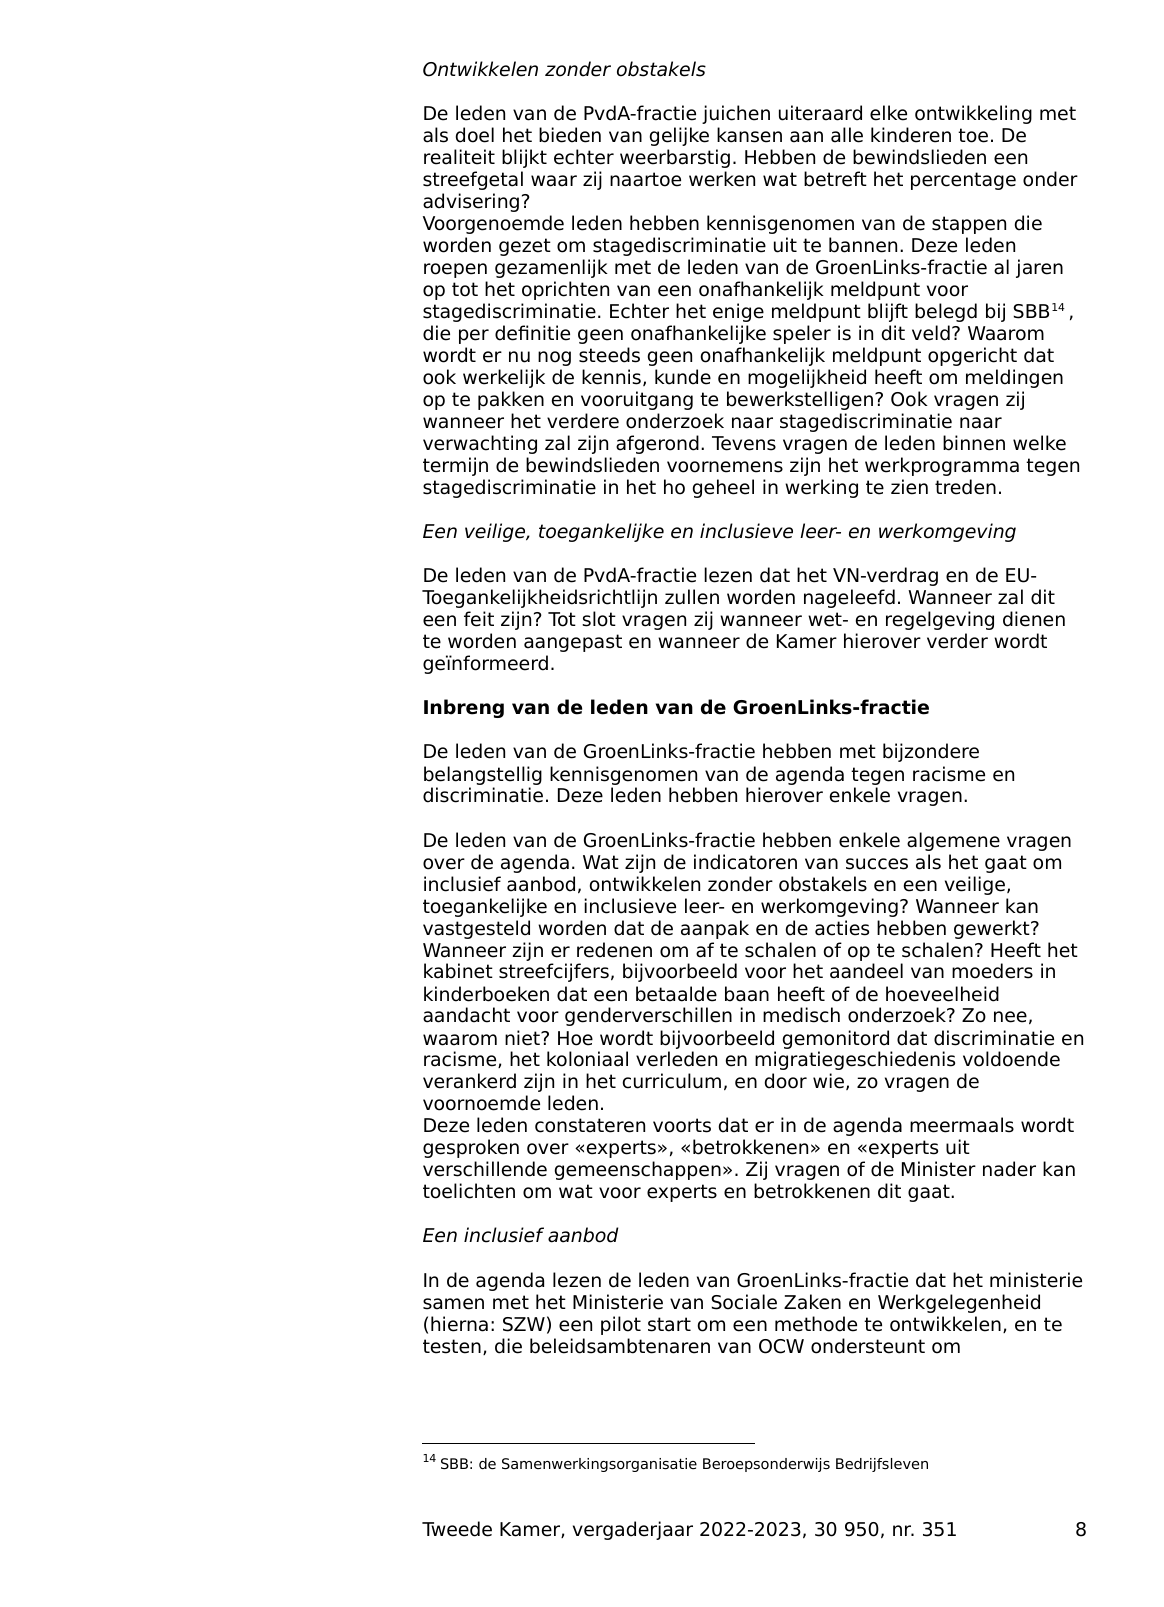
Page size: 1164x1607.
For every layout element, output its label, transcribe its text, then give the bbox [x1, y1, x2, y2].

text Deze leden constateren voorts dat er in de agenda meermaals wordt gesproken over «experts», «betrokkenen» en «experts uit verschillende gemeenschappen». Zij vragen of de Minister nader kan toelichten om wat voor experts en betrokkenen dit gaat. [422, 1115, 1087, 1203]
text De leden van de PvdA-fractie juichen uiteraard elke ontwikkeling met als doel het bieden van gelijke kansen aan alle kinderen toe. De realiteit blijkt echter weerbarstig. Hebben de bewindslieden een streefgetal waar zij naartoe werken wat betreft het percentage onder advisering? [422, 103, 1087, 213]
text In de agenda lezen de leden van GroenLinks-fractie dat het ministerie samen met het Ministerie van Sociale Zaken en Werkgelegenheid (hierna: SZW) een pilot start om een methode te ontwikkelen, en te testen, die beleidsambtenaren van OCW ondersteunt om [422, 1269, 1087, 1357]
text De leden van de GroenLinks-fractie hebben met bijzondere belangstellig kennisgenomen van de agenda tegen racisme en discriminatie. Deze leden hebben hierover enkele vragen. [422, 741, 1087, 807]
subtitle Een inclusief aanbod [422, 1225, 1087, 1247]
subtitle Een veilige, toegankelijke en inclusieve leer- en werkomgeving [422, 521, 1087, 543]
text De leden van de GroenLinks-fractie hebben enkele algemene vragen over de agenda. Wat zijn de indicatoren van succes als het gaat om inclusief aanbod, ontwikkelen zonder obstakels en een veilige, toegankelijke en inclusieve leer- en werkomgeving? Wanneer kan vastgesteld worden dat de aanpak en de acties hebben gewerkt? Wanneer zijn er redenen om af te schalen of op te schalen? Heeft het kabinet streefcijfers, bijvoorbeeld voor het aandeel van moeders in kinderboeken dat een betaalde baan heeft of de hoeveelheid aandacht voor genderverschillen in medisch onderzoek? Zo nee, waarom niet? Hoe wordt bijvoorbeeld gemonitord dat discriminatie en racisme, het koloniaal verleden en migratiegeschiedenis voldoende verankerd zijn in het curriculum, en door wie, zo vragen de voornoemde leden. [422, 829, 1087, 1115]
text De leden van de PvdA-fractie lezen dat het VN-verdrag en de EU-Toegankelijkheidsrichtlijn zullen worden nageleefd. Wanneer zal dit een feit zijn? Tot slot vragen zij wanneer wet- en regelgeving dienen te worden aangepast en wanneer de Kamer hierover verder wordt geïnformeerd. [422, 565, 1087, 675]
text Voorgenoemde leden hebben kennisgenomen van de stappen die worden gezet om stagediscriminatie uit te bannen. Deze leden roepen gezamenlijk met de leden van de GroenLinks-fractie al jaren op tot het oprichten van een onafhankelijk meldpunt voor stagediscriminatie. Echter het enige meldpunt blijft belegd bij SBB, die per definitie geen onafhankelijke speler is in dit veld? Waarom wordt er nu nog steeds geen onafhankelijk meldpunt opgericht dat ook werkelijk de kennis, kunde en mogelijkheid heeft om meldingen op te pakken en vooruitgang te bewerkstelligen? Ook vragen zij wanneer het verdere onderzoek naar stagediscriminatie naar verwachting zal zijn afgerond. Tevens vragen de leden binnen welke termijn de bewindslieden voornemens zijn het werkprogramma tegen stagediscriminatie in het ho geheel in werking te zien treden. [422, 213, 1087, 499]
subtitle Ontwikkelen zonder obstakels [422, 59, 1087, 81]
subtitle Inbreng van de leden van de GroenLinks-fractie [422, 697, 1087, 719]
text SBB: de Samenwerkingsorganisatie Beroepsonderwijs Bedrijfsleven [422, 1452, 1087, 1474]
